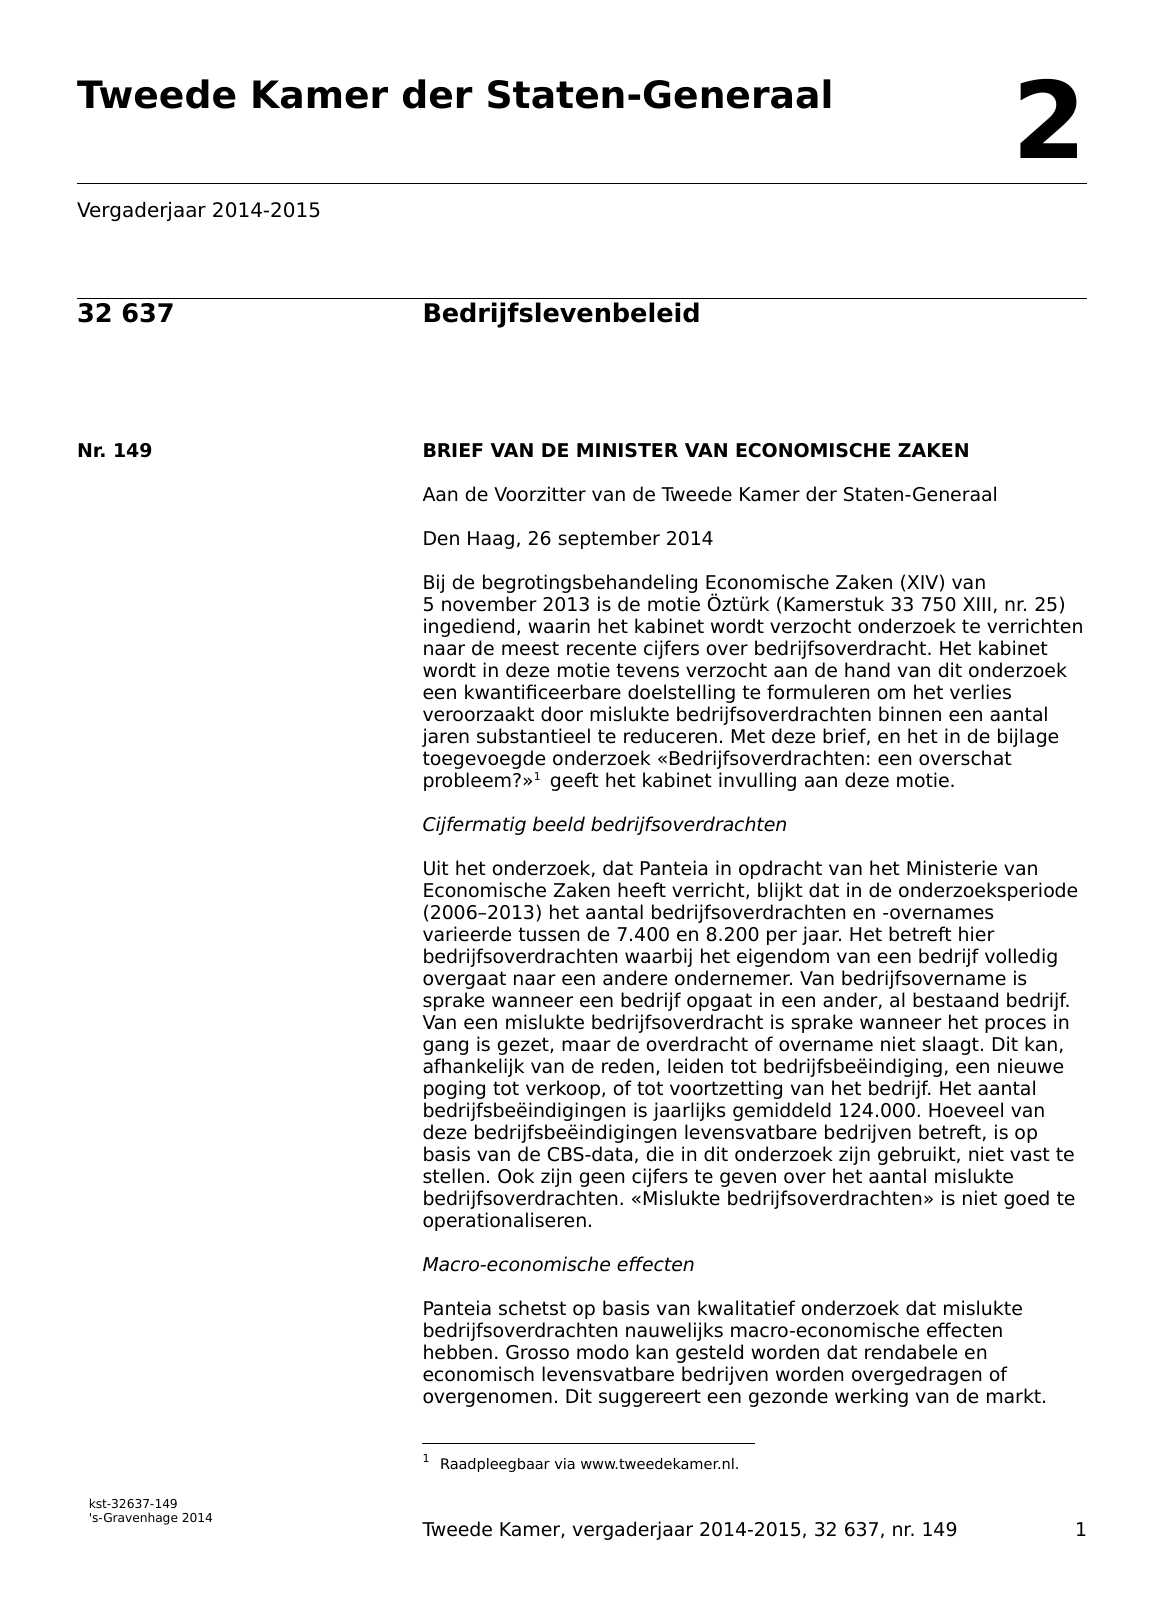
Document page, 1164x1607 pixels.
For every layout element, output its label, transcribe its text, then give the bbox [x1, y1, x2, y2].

table_header 2 [886, 59, 1087, 183]
text Den Haag, 26 september 2014 [422, 528, 1087, 550]
text Uit het onderzoek, dat Panteia in opdracht van het Ministerie van Economische Zaken heeft verricht, blijkt dat in de onderzoeksperiode (2006–2013) het aantal bedrijfsoverdrachten en -overnames varieerde tussen de 7.400 en 8.200 per jaar. Het betreft hier bedrijfsoverdrachten waarbij het eigendom van een bedrijf volledig overgaat naar een andere ondernemer. Van bedrijfsovername is sprake wanneer een bedrijf opgaat in een ander, al bestaand bedrijf. Van een mislukte bedrijfsoverdracht is sprake wanneer het proces in gang is gezet, maar de overdracht of overname niet slaagt. Dit kan, afhankelijk van de reden, leiden tot bedrijfsbeëindiging, een nieuwe poging tot verkoop, of tot voortzetting van het bedrijf. Het aantal bedrijfsbeëindigingen is jaarlijks gemiddeld 124.000. Hoeveel van deze bedrijfsbeëindigingen levensvatbare bedrijven betreft, is op basis van de CBS-data, die in dit onderzoek zijn gebruikt, niet vast te stellen. Ook zijn geen cijfers te geven over het aantal mislukte bedrijfsoverdrachten. «Mislukte bedrijfsoverdrachten» is niet goed te operationaliseren. [422, 858, 1087, 1232]
text Panteia schetst op basis van kwalitatief onderzoek dat mislukte bedrijfsoverdrachten nauwelijks macro-economische effecten hebben. Grosso modo kan gesteld worden dat rendabele en economisch levensvatbare bedrijven worden overgedragen of overgenomen. Dit suggereert een gezonde werking van de markt. [422, 1298, 1087, 1408]
text Bij de begrotingsbehandeling Economische Zaken (XIV) van 5 november 2013 is de motie Öztürk (Kamerstuk 33 750 XIII, nr. 25) ingediend, waarin het kabinet wordt verzocht onderzoek te verrichten naar de meest recente cijfers over bedrijfsoverdracht. Het kabinet wordt in deze motie tevens verzocht aan de hand van dit onderzoek een kwantificeerbare doelstelling te formuleren om het verlies veroorzaakt door mislukte bedrijfsoverdrachten binnen een aantal jaren substantieel te reduceren. Met deze brief, en het in de bijlage toegevoegde onderzoek «Bedrijfsoverdrachten: een overschat probleem?» geeft het kabinet invulling aan deze motie. [422, 572, 1087, 792]
subtitle Macro-economische effecten [422, 1254, 1087, 1276]
table_header Tweede Kamer der Staten-Generaal [77, 59, 886, 183]
table_cell Vergaderjaar 2014-2015 [77, 184, 1087, 298]
text 's-Gravenhage 2014 [88, 1511, 323, 1525]
subtitle Nr. 149 BRIEF VAN DE MINISTER VAN ECONOMISCHE ZAKEN [77, 440, 1087, 462]
subtitle Cijfermatig beeld bedrijfsoverdrachten [422, 814, 1087, 836]
text kst-32637-149 [88, 1497, 323, 1511]
text Raadpleegbaar via www.tweedekamer.nl. [422, 1452, 1087, 1474]
text Aan de Voorzitter van de Tweede Kamer der Staten-Generaal [422, 484, 1087, 506]
subtitle 32 637 Bedrijfslevenbeleid [77, 299, 1087, 329]
